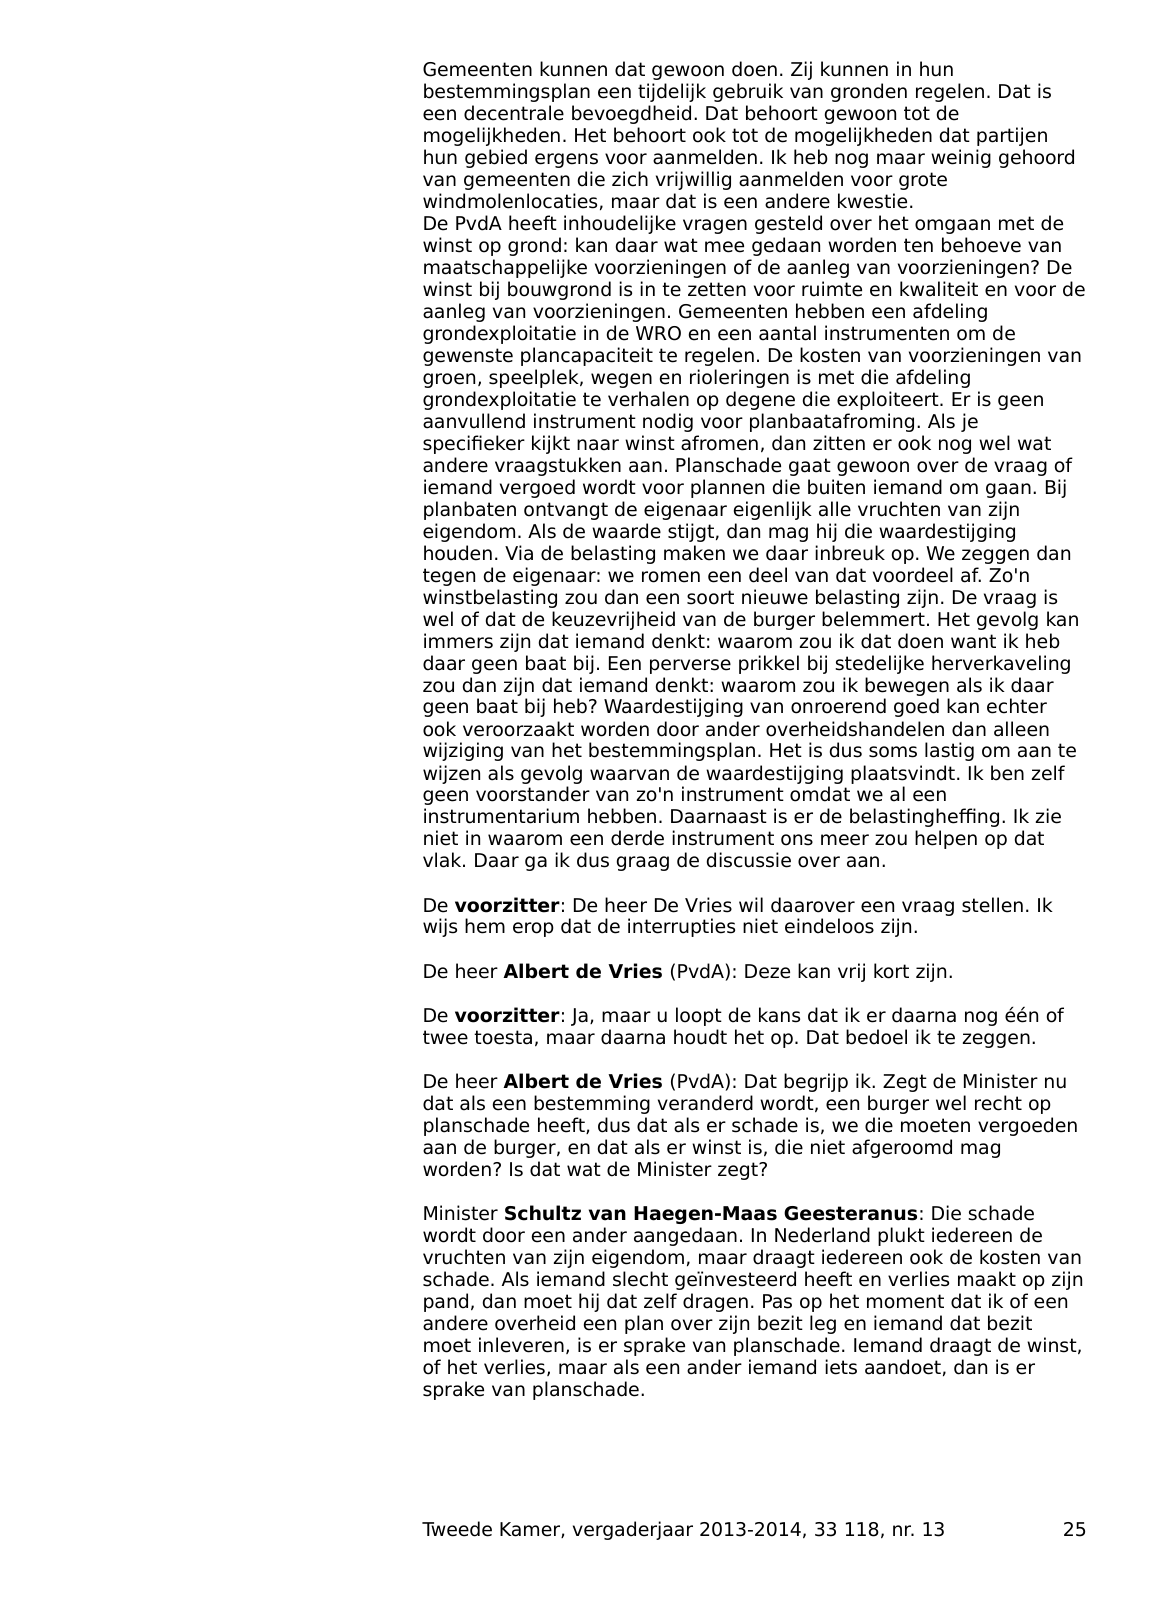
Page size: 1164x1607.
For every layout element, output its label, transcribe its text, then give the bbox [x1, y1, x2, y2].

text De voorzitter: De heer De Vries wil daarover een vraag stellen. Ik wijs hem erop dat de interrupties niet eindeloos zijn. [422, 894, 1087, 938]
text De heer Albert de Vries (PvdA): Deze kan vrij kort zijn. [422, 961, 1087, 983]
text Gemeenten kunnen dat gewoon doen. Zij kunnen in hun bestemmingsplan een tijdelijk gebruik van gronden regelen. Dat is een decentrale bevoegdheid. Dat behoort gewoon tot de mogelijkheden. Het behoort ook tot de mogelijkheden dat partijen hun gebied ergens voor aanmelden. Ik heb nog maar weinig gehoord van gemeenten die zich vrijwillig aanmelden voor grote windmolenlocaties, maar dat is een andere kwestie. [422, 59, 1087, 213]
text De heer Albert de Vries (PvdA): Dat begrijp ik. Zegt de Minister nu dat als een bestemming veranderd wordt, een burger wel recht op planschade heeft, dus dat als er schade is, we die moeten vergoeden aan de burger, en dat als er winst is, die niet afgeroomd mag worden? Is dat wat de Minister zegt? [422, 1071, 1087, 1181]
text De PvdA heeft inhoudelijke vragen gesteld over het omgaan met de winst op grond: kan daar wat mee gedaan worden ten behoeve van maatschappelijke voorzieningen of de aanleg van voorzieningen? De winst bij bouwgrond is in te zetten voor ruimte en kwaliteit en voor de aanleg van voorzieningen. Gemeenten hebben een afdeling grondexploitatie in de WRO en een aantal instrumenten om de gewenste plancapaciteit te regelen. De kosten van voorzieningen van groen, speelplek, wegen en rioleringen is met die afdeling grondexploitatie te verhalen op degene die exploiteert. Er is geen aanvullend instrument nodig voor planbaatafroming. Als je specifieker kijkt naar winst afromen, dan zitten er ook nog wel wat andere vraagstukken aan. Planschade gaat gewoon over de vraag of iemand vergoed wordt voor plannen die buiten iemand om gaan. Bij planbaten ontvangt de eigenaar eigenlijk alle vruchten van zijn eigendom. Als de waarde stijgt, dan mag hij die waardestijging houden. Via de belasting maken we daar inbreuk op. We zeggen dan tegen de eigenaar: we romen een deel van dat voordeel af. Zo'n winstbelasting zou dan een soort nieuwe belasting zijn. De vraag is wel of dat de keuzevrijheid van de burger belemmert. Het gevolg kan immers zijn dat iemand denkt: waarom zou ik dat doen want ik heb daar geen baat bij. Een perverse prikkel bij stedelijke herverkaveling zou dan zijn dat iemand denkt: waarom zou ik bewegen als ik daar geen baat bij heb? Waardestijging van onroerend goed kan echter ook veroorzaakt worden door ander overheidshandelen dan alleen wijziging van het bestemmingsplan. Het is dus soms lastig om aan te wijzen als gevolg waarvan de waardestijging plaatsvindt. Ik ben zelf geen voorstander van zo'n instrument omdat we al een instrumentarium hebben. Daarnaast is er de belastingheffing. Ik zie niet in waarom een derde instrument ons meer zou helpen op dat vlak. Daar ga ik dus graag de discussie over aan. [422, 213, 1087, 872]
text Minister Schultz van Haegen-Maas Geesteranus: Die schade wordt door een ander aangedaan. In Nederland plukt iedereen de vruchten van zijn eigendom, maar draagt iedereen ook de kosten van schade. Als iemand slecht geïnvesteerd heeft en verlies maakt op zijn pand, dan moet hij dat zelf dragen. Pas op het moment dat ik of een andere overheid een plan over zijn bezit leg en iemand dat bezit moet inleveren, is er sprake van planschade. Iemand draagt de winst, of het verlies, maar als een ander iemand iets aandoet, dan is er sprake van planschade. [422, 1203, 1087, 1401]
text De voorzitter: Ja, maar u loopt de kans dat ik er daarna nog één of twee toesta, maar daarna houdt het op. Dat bedoel ik te zeggen. [422, 1005, 1087, 1049]
